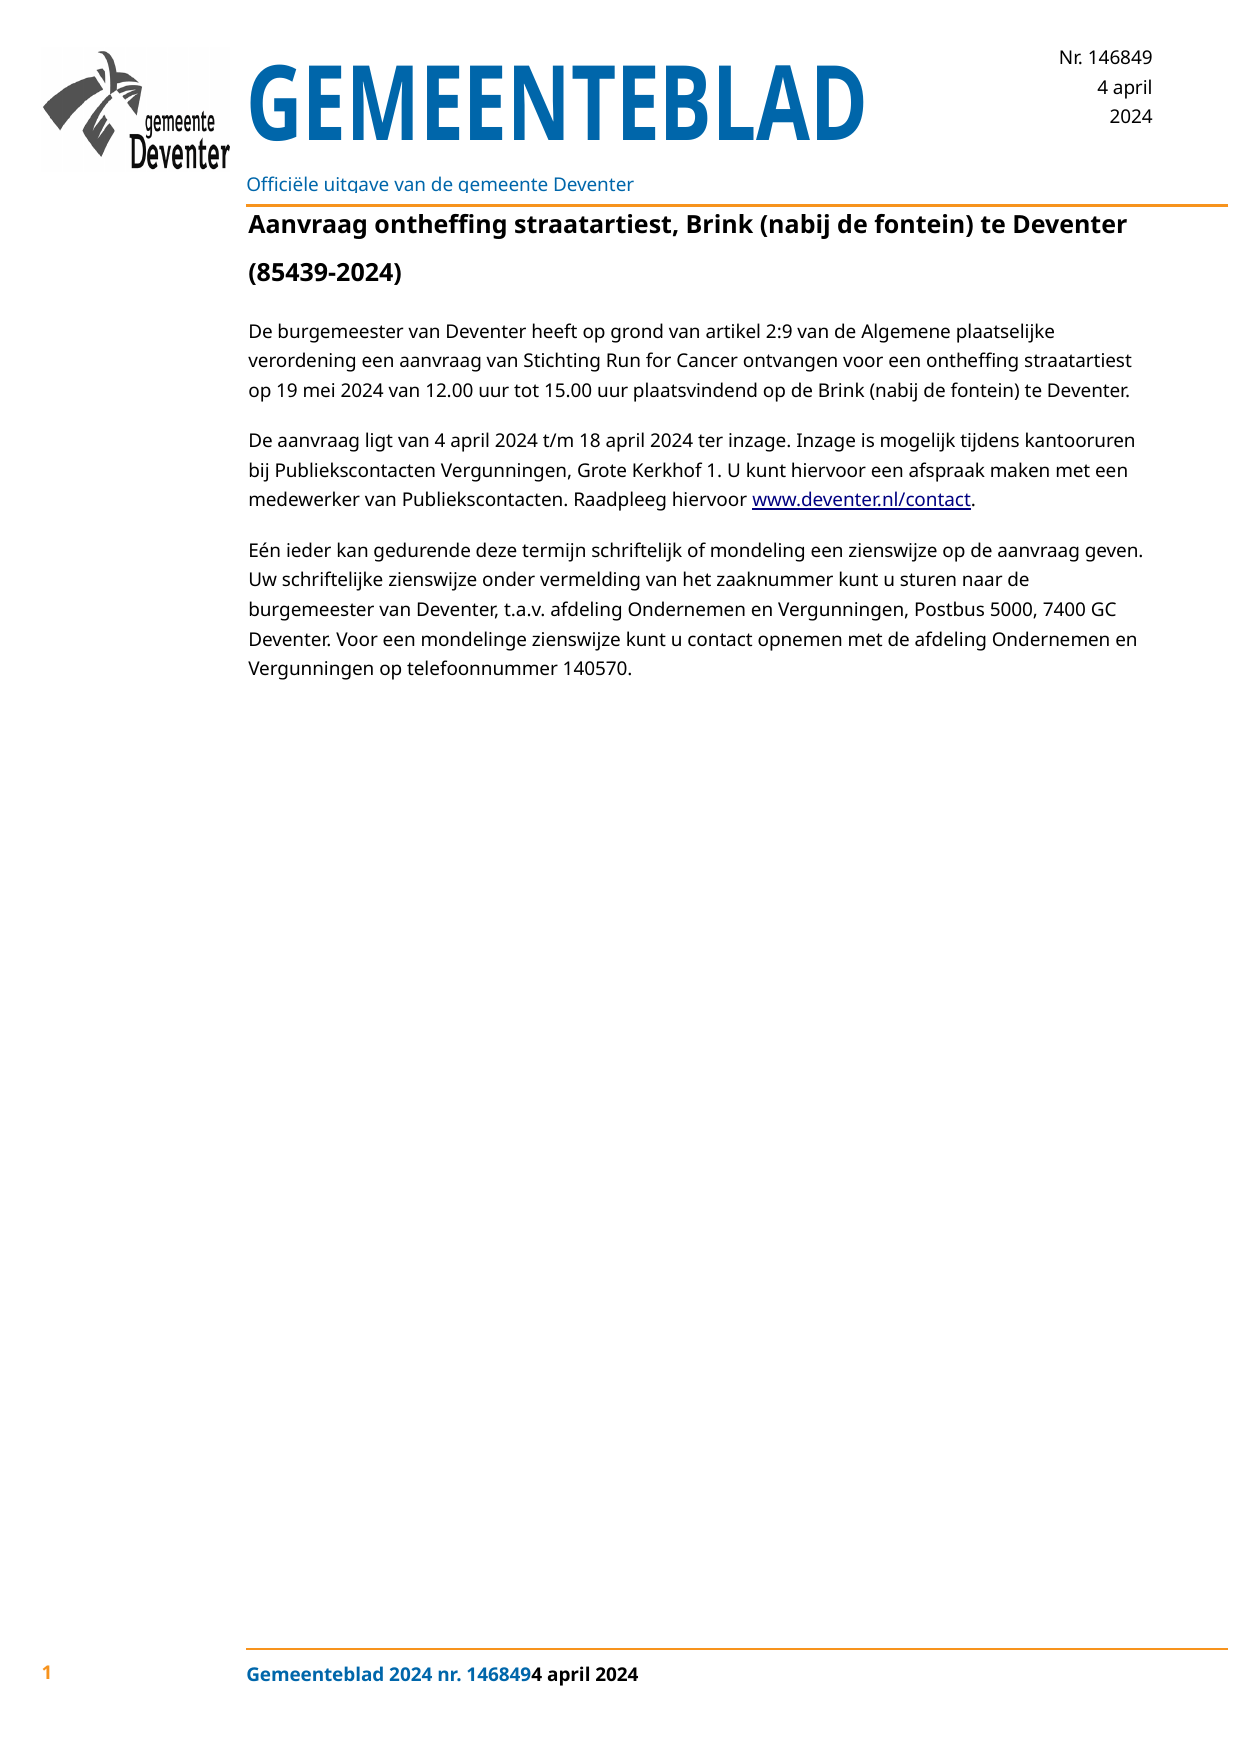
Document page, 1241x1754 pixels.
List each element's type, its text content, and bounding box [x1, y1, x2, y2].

picture [41, 47, 231, 172]
text De aanvraag ligt van 4 april 2024 t/m 18 april 2024 ter inzage. Inzage is mogelijk tijdens kantooruren bij Publiekscontacten Vergunningen, Grote Kerkhof 1. U kunt hiervoor een afspraak maken met een medewerker van Publiekscontacten. Raadpleeg hiervoor www.deventer.nl/contact. [248, 427, 1152, 512]
text Eén ieder kan gedurende deze termijn schriftelijk of mondeling een zienswijze op de aanvraag geven. Uw schriftelijke zienswijze onder vermelding van het zaaknummer kunt u sturen naar de burgemeester van Deventer, t.a.v. afdeling Ondernemen en Vergunningen, Postbus 5000, 7400 GC Deventer. Voor een mondelinge zienswijze kunt u contact opnemen met de afdeling Ondernemen en Vergunningen op telefoonnummer 140570. [248, 537, 1152, 681]
text De burgemeester van Deventer heeft op grond van artikel 2:9 van de Algemene plaatselijke verordening een aanvraag van Stichting Run for Cancer ontvangen voor een ontheffing straatartiest op 19 mei 2024 van 12.00 uur tot 15.00 uur plaatsvindend op de Brink (nabij de fontein) te Deventer. [248, 318, 1152, 403]
text Aanvraag ontheffing straatartiest, Brink (nabij de fontein) te Deventer (85439-2024) [248, 207, 1152, 288]
